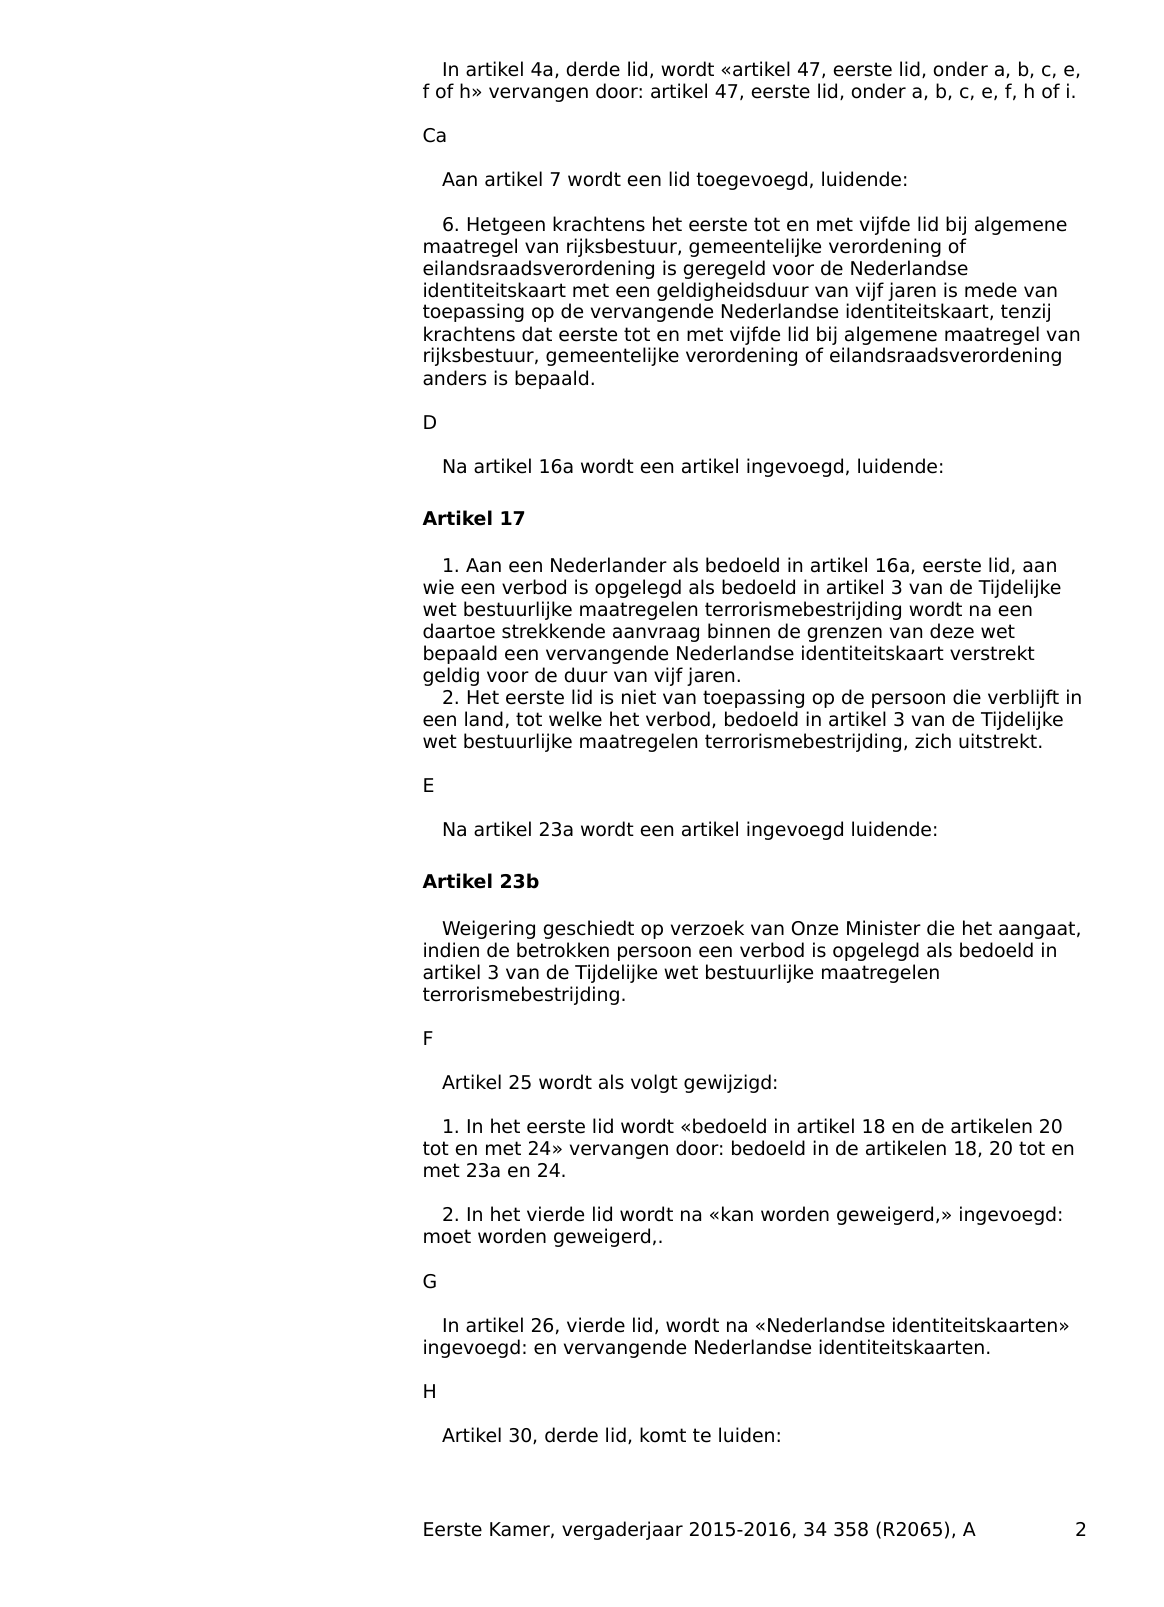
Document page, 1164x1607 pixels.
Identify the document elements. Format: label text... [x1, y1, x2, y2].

text 1. Aan een Nederlander als bedoeld in artikel 16a, eerste lid, aan wie een verbod is opgelegd als bedoeld in artikel 3 van de Tijdelijke wet bestuurlijke maatregelen terrorismebestrijding wordt na een daartoe strekkende aanvraag binnen de grenzen van deze wet bepaald een vervangende Nederlandse identiteitskaart verstrekt geldig voor de duur van vijf jaren. [422, 555, 1087, 687]
text F [422, 1028, 1087, 1050]
text 2. In het vierde lid wordt na «kan worden geweigerd,» ingevoegd: moet worden geweigerd,. [422, 1204, 1087, 1248]
text G [422, 1271, 1087, 1292]
text 1. In het eerste lid wordt «bedoeld in artikel 18 en de artikelen 20 tot en met 24» vervangen door: bedoeld in de artikelen 18, 20 tot en met 23a en 24. [422, 1116, 1087, 1182]
text H [422, 1381, 1087, 1403]
text 2. Het eerste lid is niet van toepassing op de persoon die verblijft in een land, tot welke het verbod, bedoeld in artikel 3 van de Tijdelijke wet bestuurlijke maatregelen terrorismebestrijding, zich uitstrekt. [422, 687, 1087, 752]
subtitle Artikel 23b [422, 871, 1087, 893]
text In artikel 4a, derde lid, wordt «artikel 47, eerste lid, onder a, b, c, e, f of h» vervangen door: artikel 47, eerste lid, onder a, b, c, e, f, h of i. [422, 59, 1087, 103]
text E [422, 775, 1087, 797]
text Ca [422, 125, 1087, 147]
subtitle Artikel 17 [422, 508, 1087, 530]
text D [422, 412, 1087, 433]
text In artikel 26, vierde lid, wordt na «Nederlandse identiteitskaarten» ingevoegd: en vervangende Nederlandse identiteitskaarten. [422, 1315, 1087, 1359]
text 6. Hetgeen krachtens het eerste tot en met vijfde lid bij algemene maatregel van rijksbestuur, gemeentelijke verordening of eilandsraadsverordening is geregeld voor de Nederlandse identiteitskaart met een geldigheidsduur van vijf jaren is mede van toepassing op de vervangende Nederlandse identiteitskaart, tenzij krachtens dat eerste tot en met vijfde lid bij algemene maatregel van rijksbestuur, gemeentelijke verordening of eilandsraadsverordening anders is bepaald. [422, 213, 1087, 389]
text Artikel 30, derde lid, komt te luiden: [422, 1425, 1087, 1447]
text Artikel 25 wordt als volgt gewijzigd: [422, 1072, 1087, 1094]
text Weigering geschiedt op verzoek van Onze Minister die het aangaat, indien de betrokken persoon een verbod is opgelegd als bedoeld in artikel 3 van de Tijdelijke wet bestuurlijke maatregelen terrorismebestrijding. [422, 918, 1087, 1006]
text Aan artikel 7 wordt een lid toegevoegd, luidende: [422, 169, 1087, 191]
text Na artikel 23a wordt een artikel ingevoegd luidende: [422, 819, 1087, 841]
text Na artikel 16a wordt een artikel ingevoegd, luidende: [422, 456, 1087, 478]
